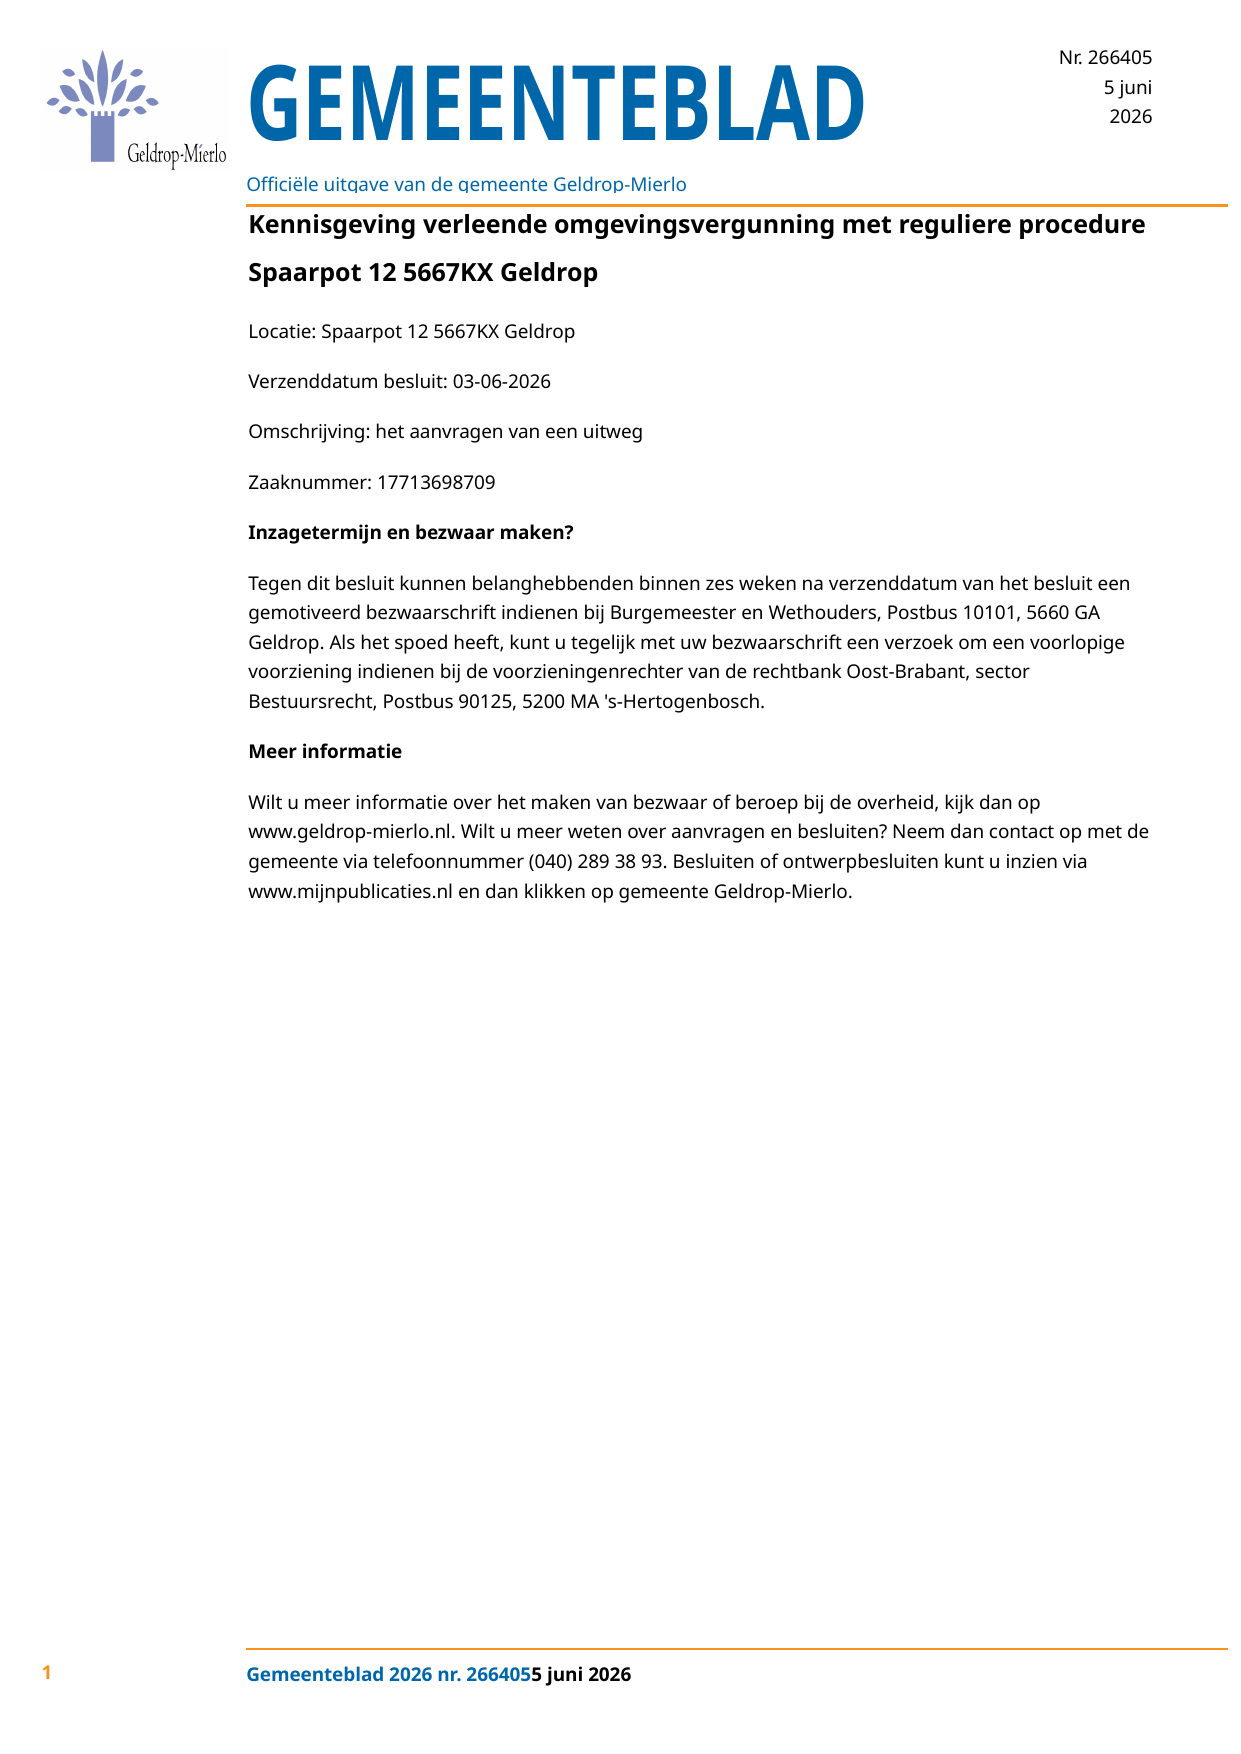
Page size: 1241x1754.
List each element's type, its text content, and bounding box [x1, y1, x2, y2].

text Zaaknummer: 17713698709 [248, 469, 1152, 495]
text Omschrijving: het aanvragen van een uitweg [248, 419, 1152, 444]
text Wilt u meer informatie over het maken van bezwaar of beroep bij de overheid, kijk dan op www.geldrop-mierlo.nl. Wilt u meer weten over aanvragen en besluiten? Neem dan contact op met de gemeente via telefoonnummer (040) 289 38 93. Besluiten of ontwerpbesluiten kunt u inzien via www.mijnpublicaties.nl en dan klikken op gemeente Geldrop-Mierlo. [248, 789, 1152, 904]
text Kennisgeving verleende omgevingsvergunning met reguliere procedure Spaarpot 12 5667KX Geldrop [248, 207, 1152, 288]
text Locatie: Spaarpot 12 5667KX Geldrop [248, 318, 1152, 344]
text Verzenddatum besluit: 03-06-2026 [248, 368, 1152, 394]
picture [41, 47, 231, 172]
text Tegen dit besluit kunnen belanghebbenden binnen zes weken na verzenddatum van het besluit een gemotiveerd bezwaarschrift indienen bij Burgemeester en Wethouders, Postbus 10101, 5660 GA Geldrop. Als het spoed heeft, kunt u tegelijk met uw bezwaarschrift een verzoek om een voorlopige voorziening indienen bij de voorzieningenrechter van de rechtbank Oost-Brabant, sector Bestuursrecht, Postbus 90125, 5200 MA 's-Hertogenbosch. [248, 570, 1152, 714]
text Meer informatie [248, 739, 1152, 764]
text Inzagetermijn en bezwaar maken? [248, 519, 1152, 545]
